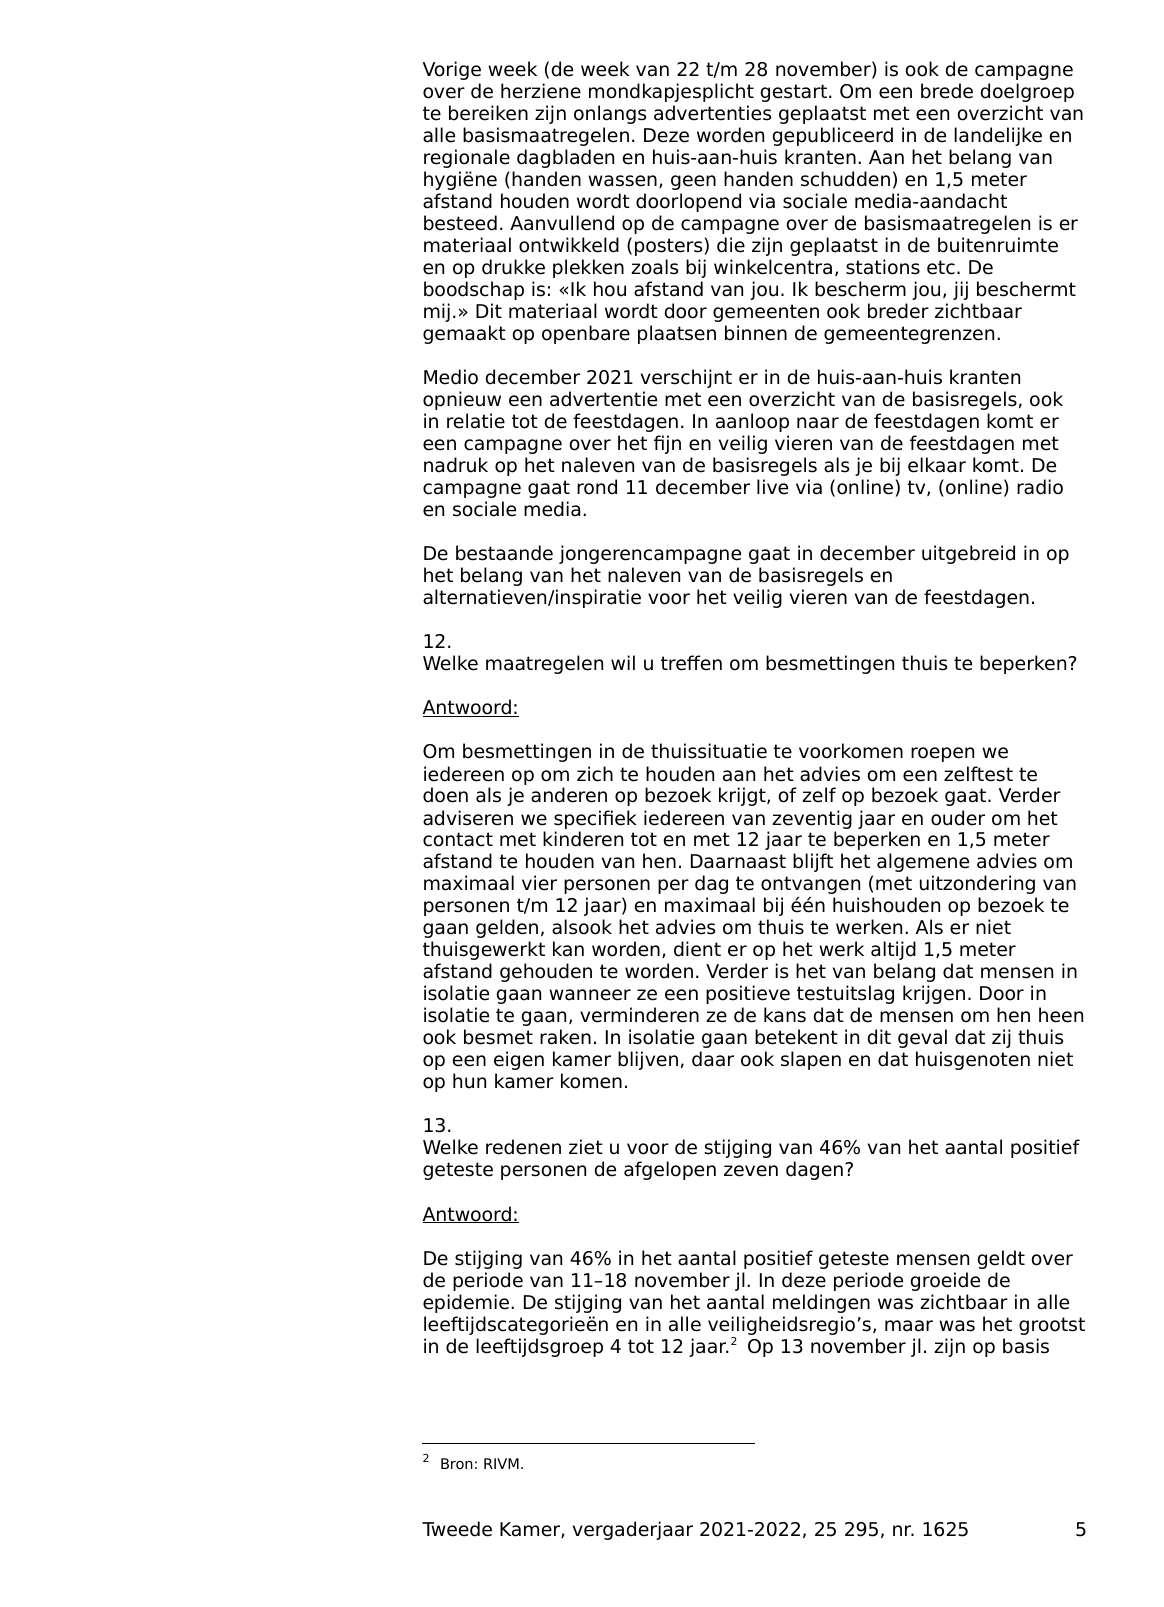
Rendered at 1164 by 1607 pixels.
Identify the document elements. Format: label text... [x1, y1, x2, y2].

text Bron: RIVM. [422, 1452, 1087, 1474]
text De stijging van 46% in het aantal positief geteste mensen geldt over de periode van 11–18 november jl. In deze periode groeide de epidemie. De stijging van het aantal meldingen was zichtbaar in alle leeftijdscategorieën en in alle veiligheidsregio’s, maar was het grootst in de leeftijdsgroep 4 tot 12 jaar. Op 13 november jl. zijn op basis [422, 1248, 1087, 1357]
text Om besmettingen in de thuissituatie te voorkomen roepen we iedereen op om zich te houden aan het advies om een zelftest te doen als je anderen op bezoek krijgt, of zelf op bezoek gaat. Verder adviseren we specifiek iedereen van zeventig jaar en ouder om het contact met kinderen tot en met 12 jaar te beperken en 1,5 meter afstand te houden van hen. Daarnaast blijft het algemene advies om maximaal vier personen per dag te ontvangen (met uitzondering van personen t/m 12 jaar) en maximaal bij één huishouden op bezoek te gaan gelden, alsook het advies om thuis te werken. Als er niet thuisgewerkt kan worden, dient er op het werk altijd 1,5 meter afstand gehouden te worden. Verder is het van belang dat mensen in isolatie gaan wanneer ze een positieve testuitslag krijgen. Door in isolatie te gaan, verminderen ze de kans dat de mensen om hen heen ook besmet raken. In isolatie gaan betekent in dit geval dat zij thuis op een eigen kamer blijven, daar ook slapen en dat huisgenoten niet op hun kamer komen. [422, 741, 1087, 1093]
subtitle Antwoord: [422, 1203, 1087, 1225]
text 12. [422, 631, 1087, 653]
text De bestaande jongerencampagne gaat in december uitgebreid in op het belang van het naleven van de basisregels en alternatieven/inspiratie voor het veilig vieren van de feestdagen. [422, 543, 1087, 609]
text 13. [422, 1115, 1087, 1137]
text Welke maatregelen wil u treffen om besmettingen thuis te beperken? [422, 653, 1087, 675]
subtitle Antwoord: [422, 697, 1087, 719]
text Vorige week (de week van 22 t/m 28 november) is ook de campagne over de herziene mondkapjesplicht gestart. Om een brede doelgroep te bereiken zijn onlangs advertenties geplaatst met een overzicht van alle basismaatregelen. Deze worden gepubliceerd in de landelijke en regionale dagbladen en huis-aan-huis kranten. Aan het belang van hygiëne (handen wassen, geen handen schudden) en 1,5 meter afstand houden wordt doorlopend via sociale media-aandacht besteed. Aanvullend op de campagne over de basismaatregelen is er materiaal ontwikkeld (posters) die zijn geplaatst in de buitenruimte en op drukke plekken zoals bij winkelcentra, stations etc. De boodschap is: «Ik hou afstand van jou. Ik bescherm jou, jij beschermt mij.» Dit materiaal wordt door gemeenten ook breder zichtbaar gemaakt op openbare plaatsen binnen de gemeentegrenzen. [422, 59, 1087, 345]
text Medio december 2021 verschijnt er in de huis-aan-huis kranten opnieuw een advertentie met een overzicht van de basisregels, ook in relatie tot de feestdagen. In aanloop naar de feestdagen komt er een campagne over het fijn en veilig vieren van de feestdagen met nadruk op het naleven van de basisregels als je bij elkaar komt. De campagne gaat rond 11 december live via (online) tv, (online) radio en sociale media. [422, 367, 1087, 521]
text Welke redenen ziet u voor de stijging van 46% van het aantal positief geteste personen de afgelopen zeven dagen? [422, 1137, 1087, 1181]
